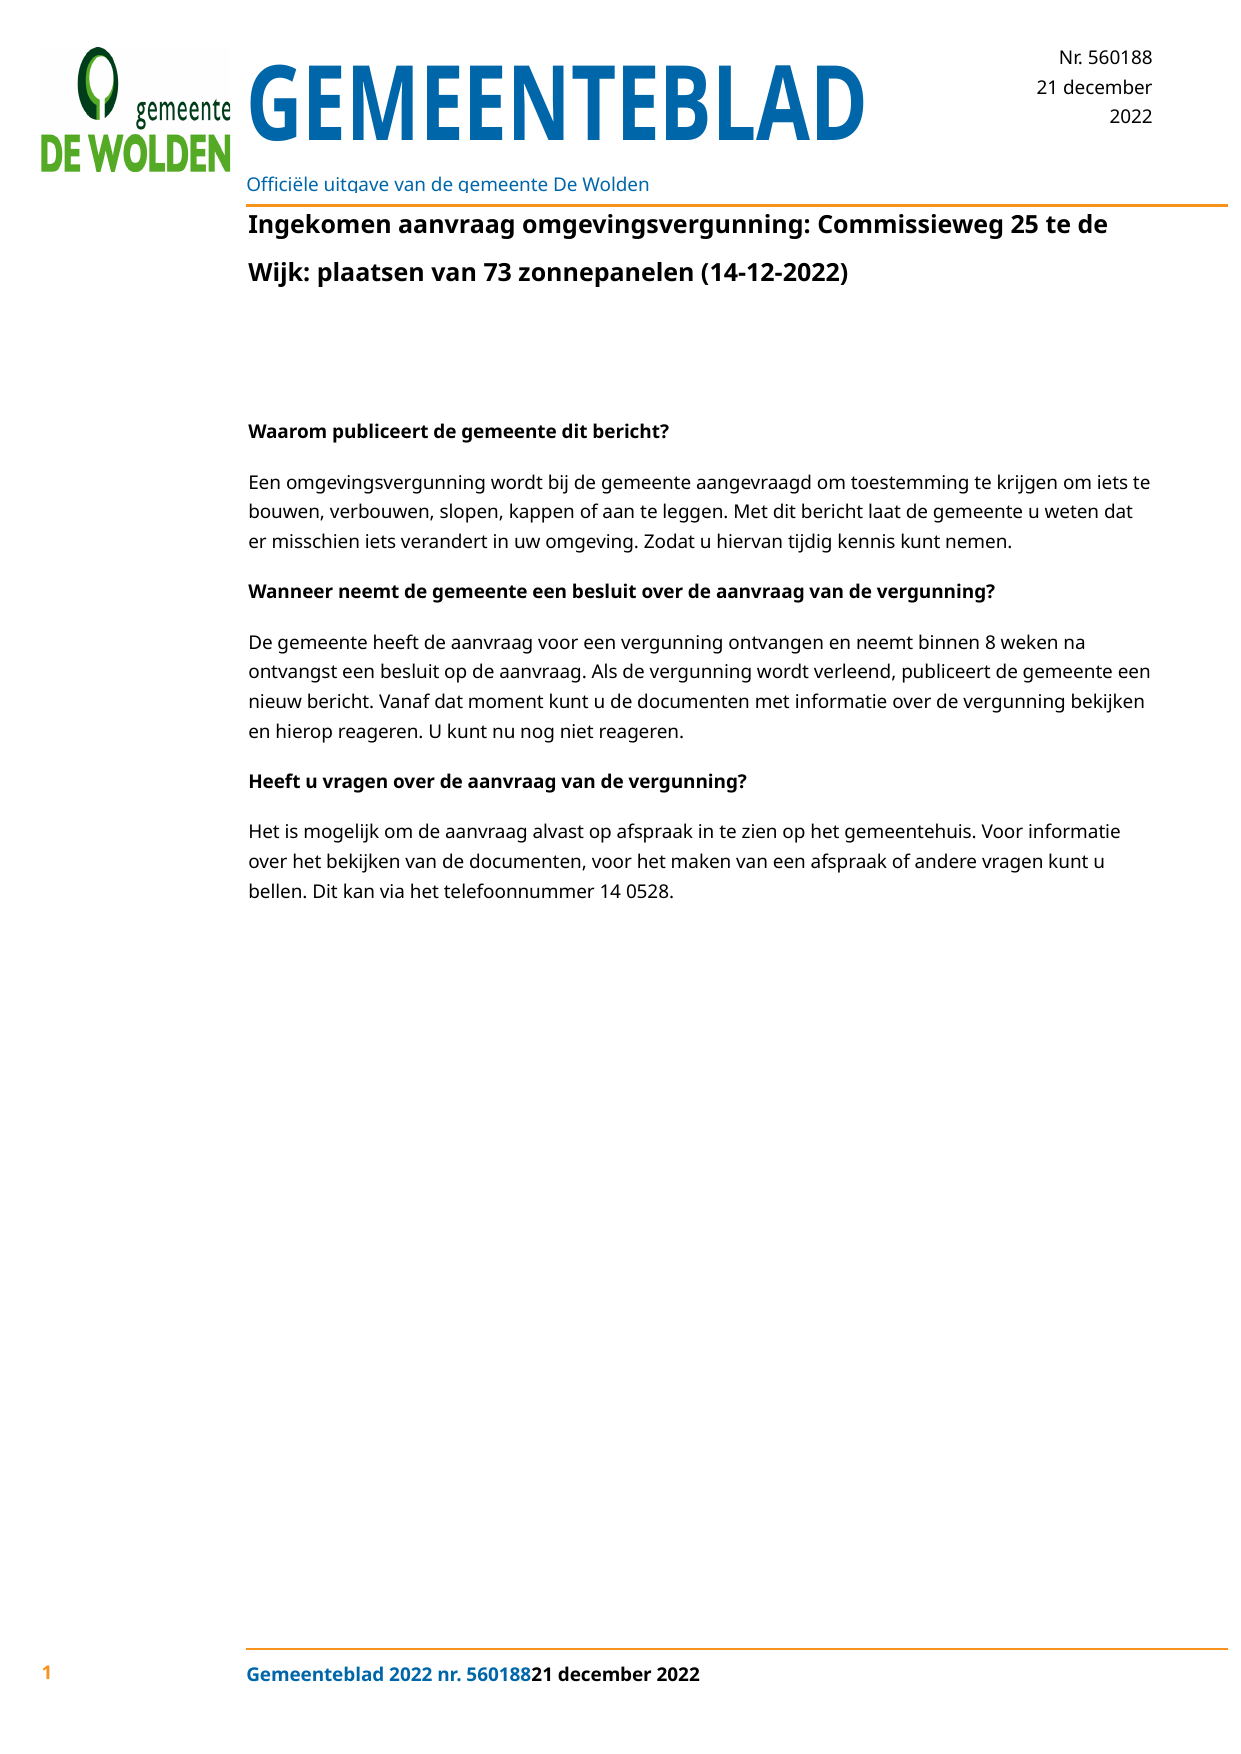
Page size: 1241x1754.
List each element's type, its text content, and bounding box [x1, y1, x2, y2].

text Ingekomen aanvraag omgevingsvergunning: Commissieweg 25 te de Wijk: plaatsen van 73 zonnepanelen (14-12-2022) [248, 207, 1152, 288]
text Wanneer neemt de gemeente een besluit over de aanvraag van de vergunning? [248, 579, 1152, 604]
text Waarom publiceert de gemeente dit bericht? [248, 419, 1152, 444]
text Een omgevingsvergunning wordt bij de gemeente aangevraagd om toestemming te krijgen om iets te bouwen, verbouwen, slopen, kappen of aan te leggen. Met dit bericht laat de gemeente u weten dat er misschien iets verandert in uw omgeving. Zodat u hiervan tijdig kennis kunt nemen. [248, 469, 1152, 554]
text De gemeente heeft de aanvraag voor een vergunning ontvangen en neemt binnen 8 weken na ontvangst een besluit op de aanvraag. Als de vergunning wordt verleend, publiceert de gemeente een nieuw bericht. Vanaf dat moment kunt u de documenten met informatie over de vergunning bekijken en hierop reageren. U kunt nu nog niet reageren. [248, 629, 1152, 744]
text Heeft u vragen over de aanvraag van de vergunning? [248, 768, 1152, 794]
text Het is mogelijk om de aanvraag alvast op afspraak in te zien op het gemeentehuis. Voor informatie over het bekijken van de documenten, voor het maken van een afspraak of andere vragen kunt u bellen. Dit kan via het telefoonnummer 14 0528. [248, 819, 1152, 904]
picture [41, 47, 231, 172]
